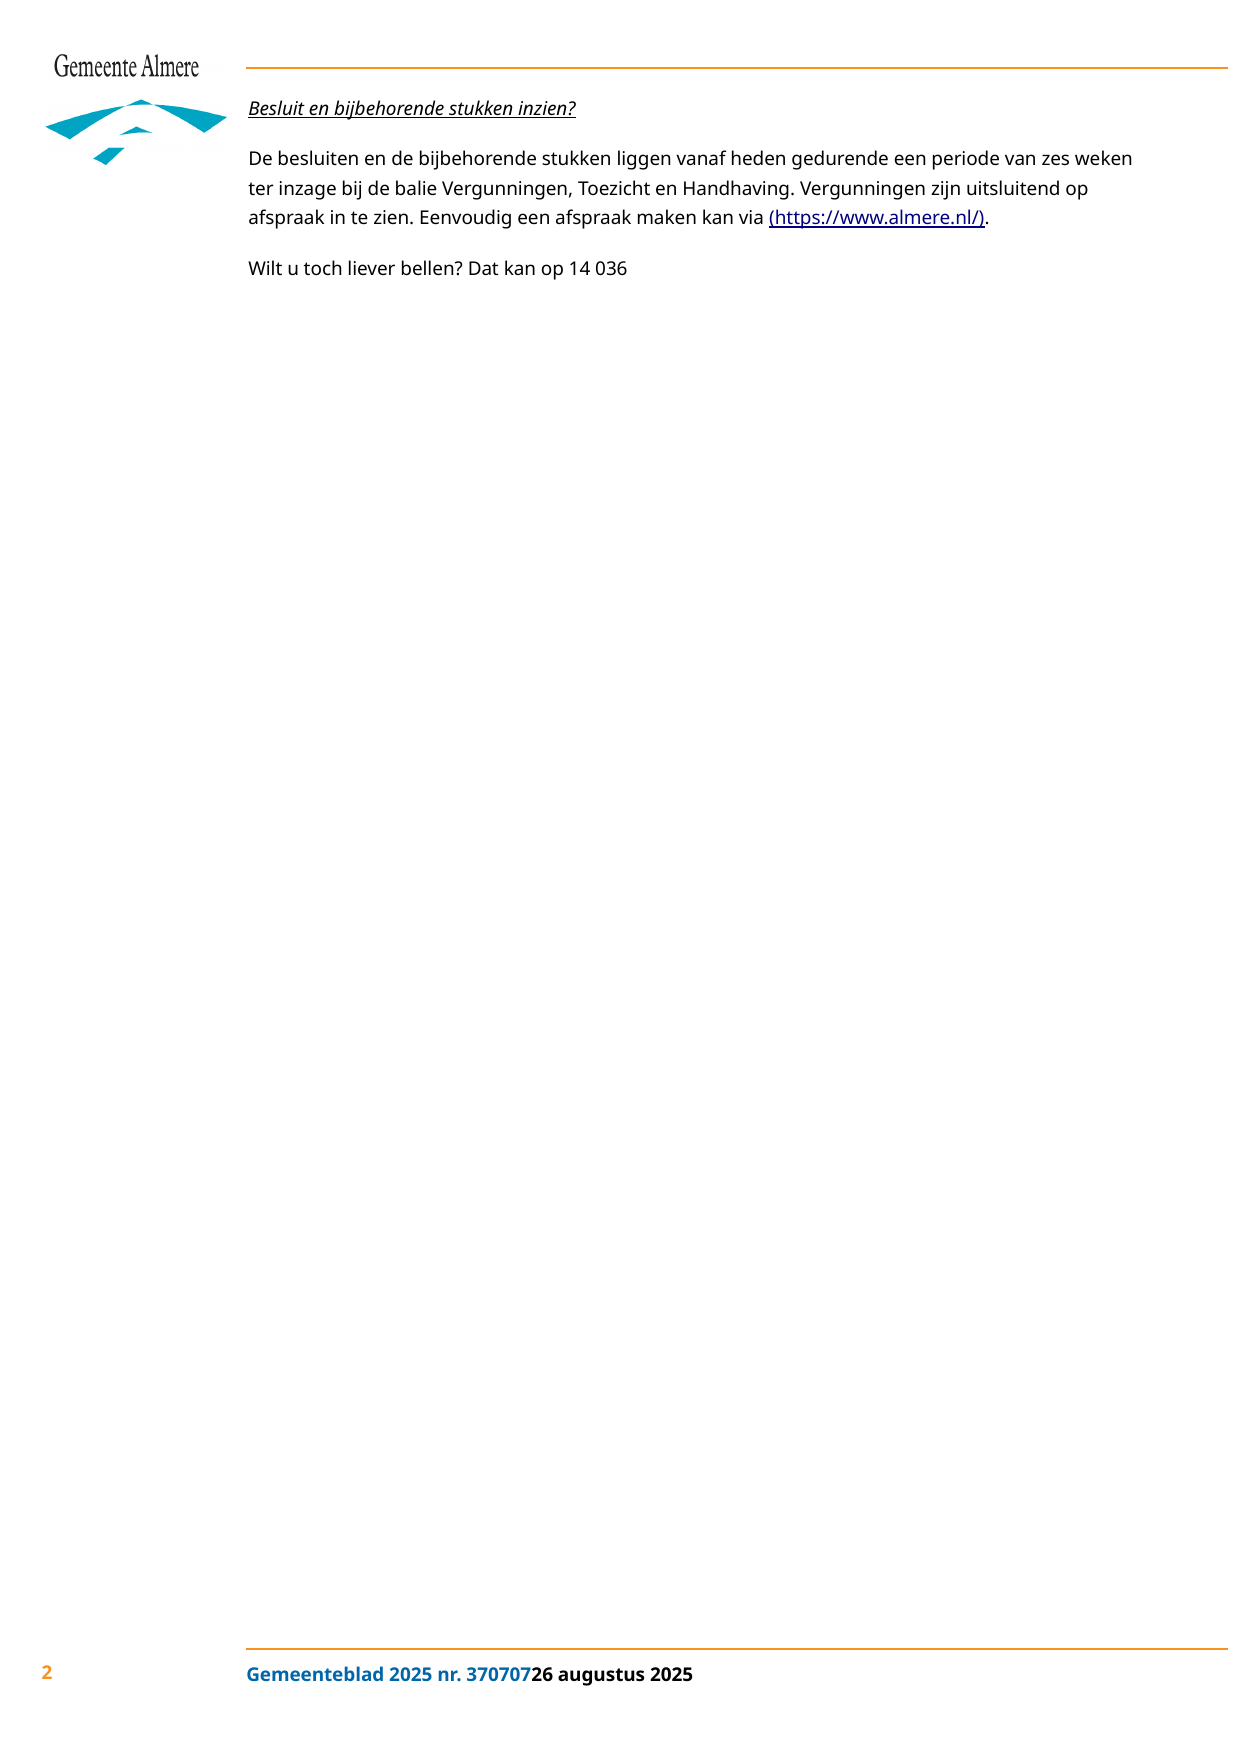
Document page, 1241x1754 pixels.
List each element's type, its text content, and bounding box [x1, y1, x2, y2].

picture [41, 47, 231, 172]
text Wilt u toch liever bellen? Dat kan op 14 036 [248, 255, 1152, 281]
text De besluiten en de bijbehorende stukken liggen vanaf heden gedurende een periode van zes weken ter inzage bij de balie Vergunningen, Toezicht en Handhaving. Vergunningen zijn uitsluitend op afspraak in te zien. Eenvoudig een afspraak maken kan via (https://www.almere.nl/). [248, 145, 1152, 230]
text Besluit en bijbehorende stukken inzien? [248, 95, 1152, 121]
